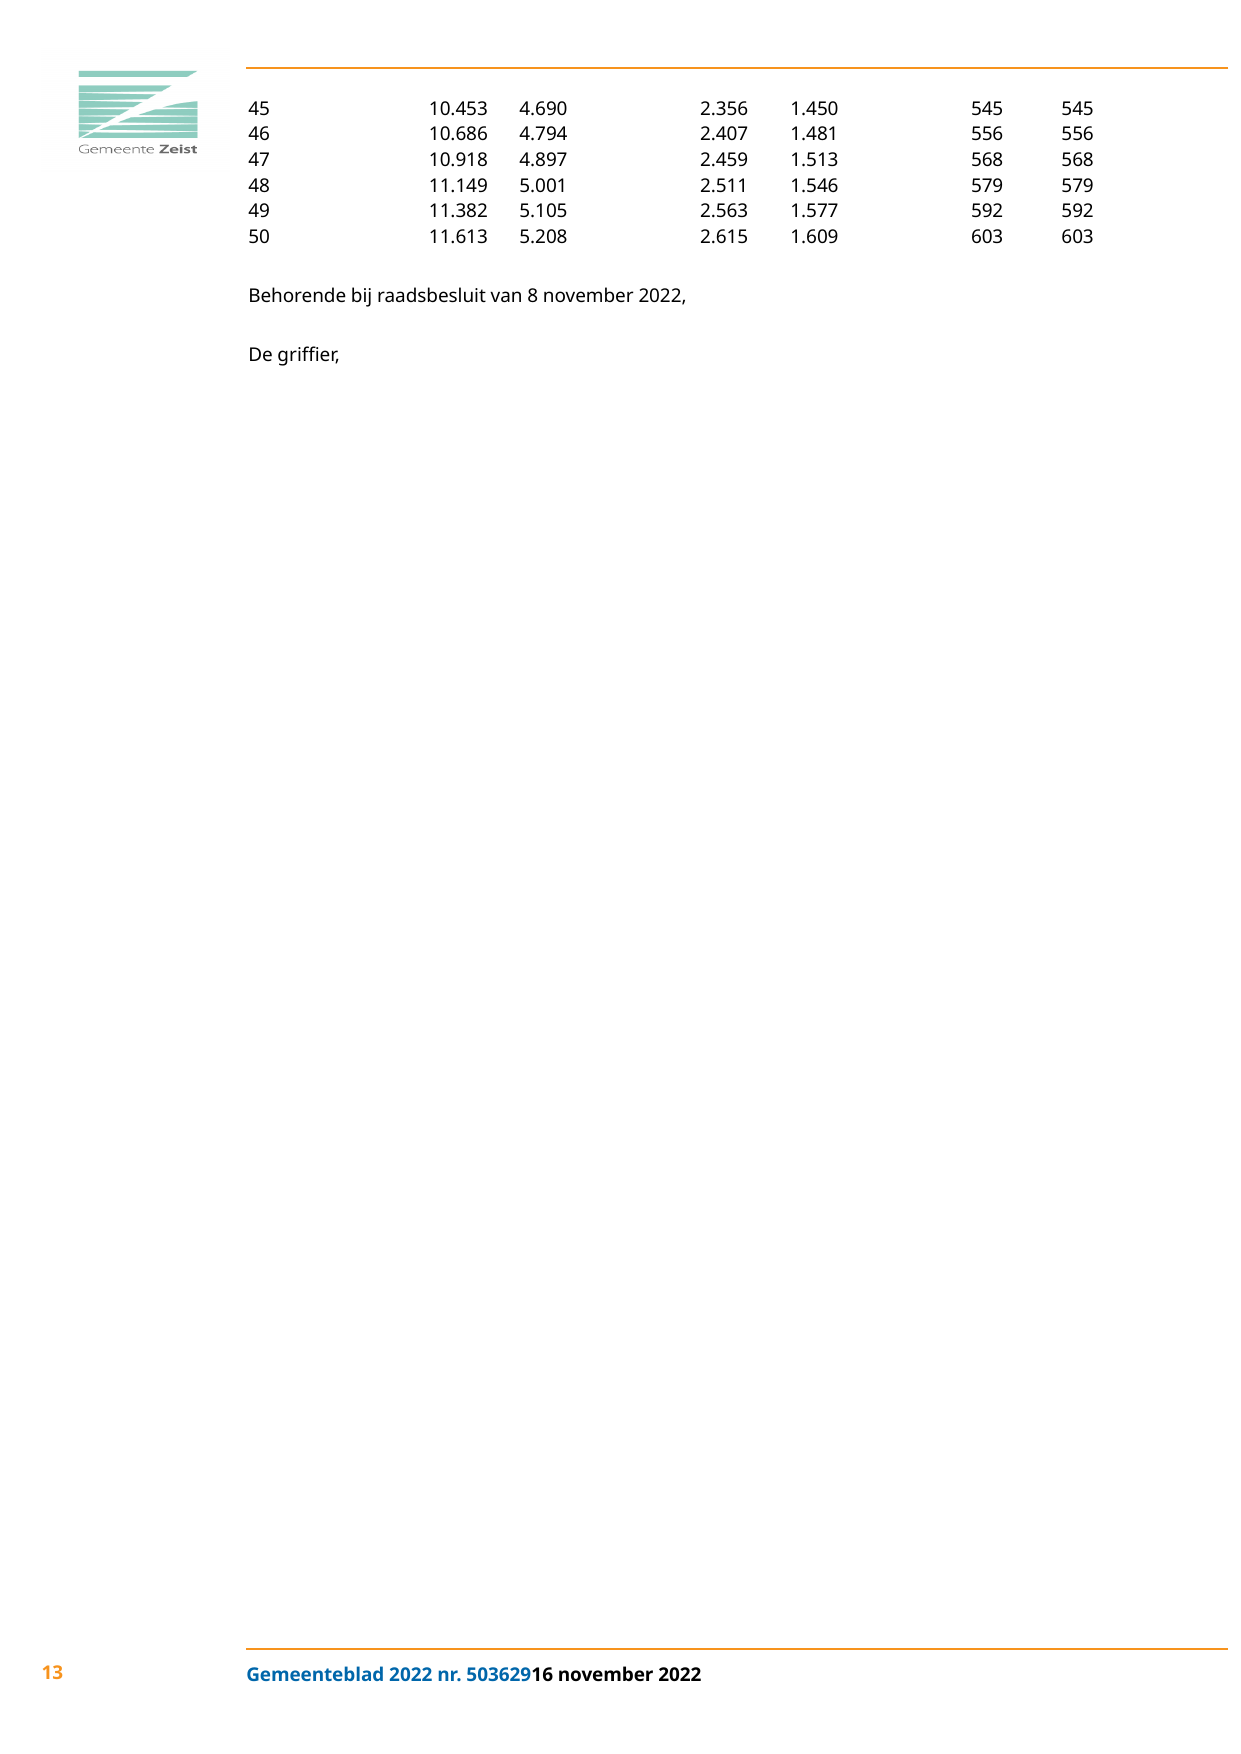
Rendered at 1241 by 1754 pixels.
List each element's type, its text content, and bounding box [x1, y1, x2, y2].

table_cell 603 [1061, 224, 1152, 249]
table_cell 2.511 [700, 172, 790, 198]
table_cell 1.450 [790, 95, 971, 121]
table_cell 10.453 [429, 95, 519, 121]
table_cell 568 [1061, 146, 1152, 172]
table_cell 4.897 [519, 146, 700, 172]
table_cell 2.356 [700, 95, 790, 121]
table_cell 5.105 [519, 198, 700, 223]
table_cell 2.563 [700, 198, 790, 223]
text De griffier, [248, 341, 1152, 367]
table_cell 10.918 [429, 146, 519, 172]
table_cell 592 [971, 198, 1061, 223]
table_cell 579 [1061, 172, 1152, 198]
table_cell 568 [971, 146, 1061, 172]
table_cell 603 [971, 224, 1061, 249]
table_cell 48 [248, 172, 429, 198]
table_cell 1.609 [790, 224, 971, 249]
table_cell 11.149 [429, 172, 519, 198]
text Behorende bij raadsbesluit van 8 november 2022, [248, 282, 1152, 308]
table_cell 579 [971, 172, 1061, 198]
table_cell 592 [1061, 198, 1152, 223]
table_cell 1.513 [790, 146, 971, 172]
table_cell 545 [1061, 95, 1152, 121]
table_cell 47 [248, 146, 429, 172]
table_cell 4.794 [519, 121, 700, 146]
table_cell 50 [248, 224, 429, 249]
table_cell 556 [1061, 121, 1152, 146]
table_cell 45 [248, 95, 429, 121]
table_cell 1.481 [790, 121, 971, 146]
table_cell 5.001 [519, 172, 700, 198]
table_cell 5.208 [519, 224, 700, 249]
table_cell 46 [248, 121, 429, 146]
table_cell 545 [971, 95, 1061, 121]
table_cell 11.382 [429, 198, 519, 223]
table_cell 2.407 [700, 121, 790, 146]
picture [41, 47, 231, 172]
table_cell 4.690 [519, 95, 700, 121]
table_cell 1.546 [790, 172, 971, 198]
table_cell 2.459 [700, 146, 790, 172]
table_cell 10.686 [429, 121, 519, 146]
table_cell 2.615 [700, 224, 790, 249]
table_cell 11.613 [429, 224, 519, 249]
table_cell 1.577 [790, 198, 971, 223]
table_cell 49 [248, 198, 429, 223]
table_cell 556 [971, 121, 1061, 146]
